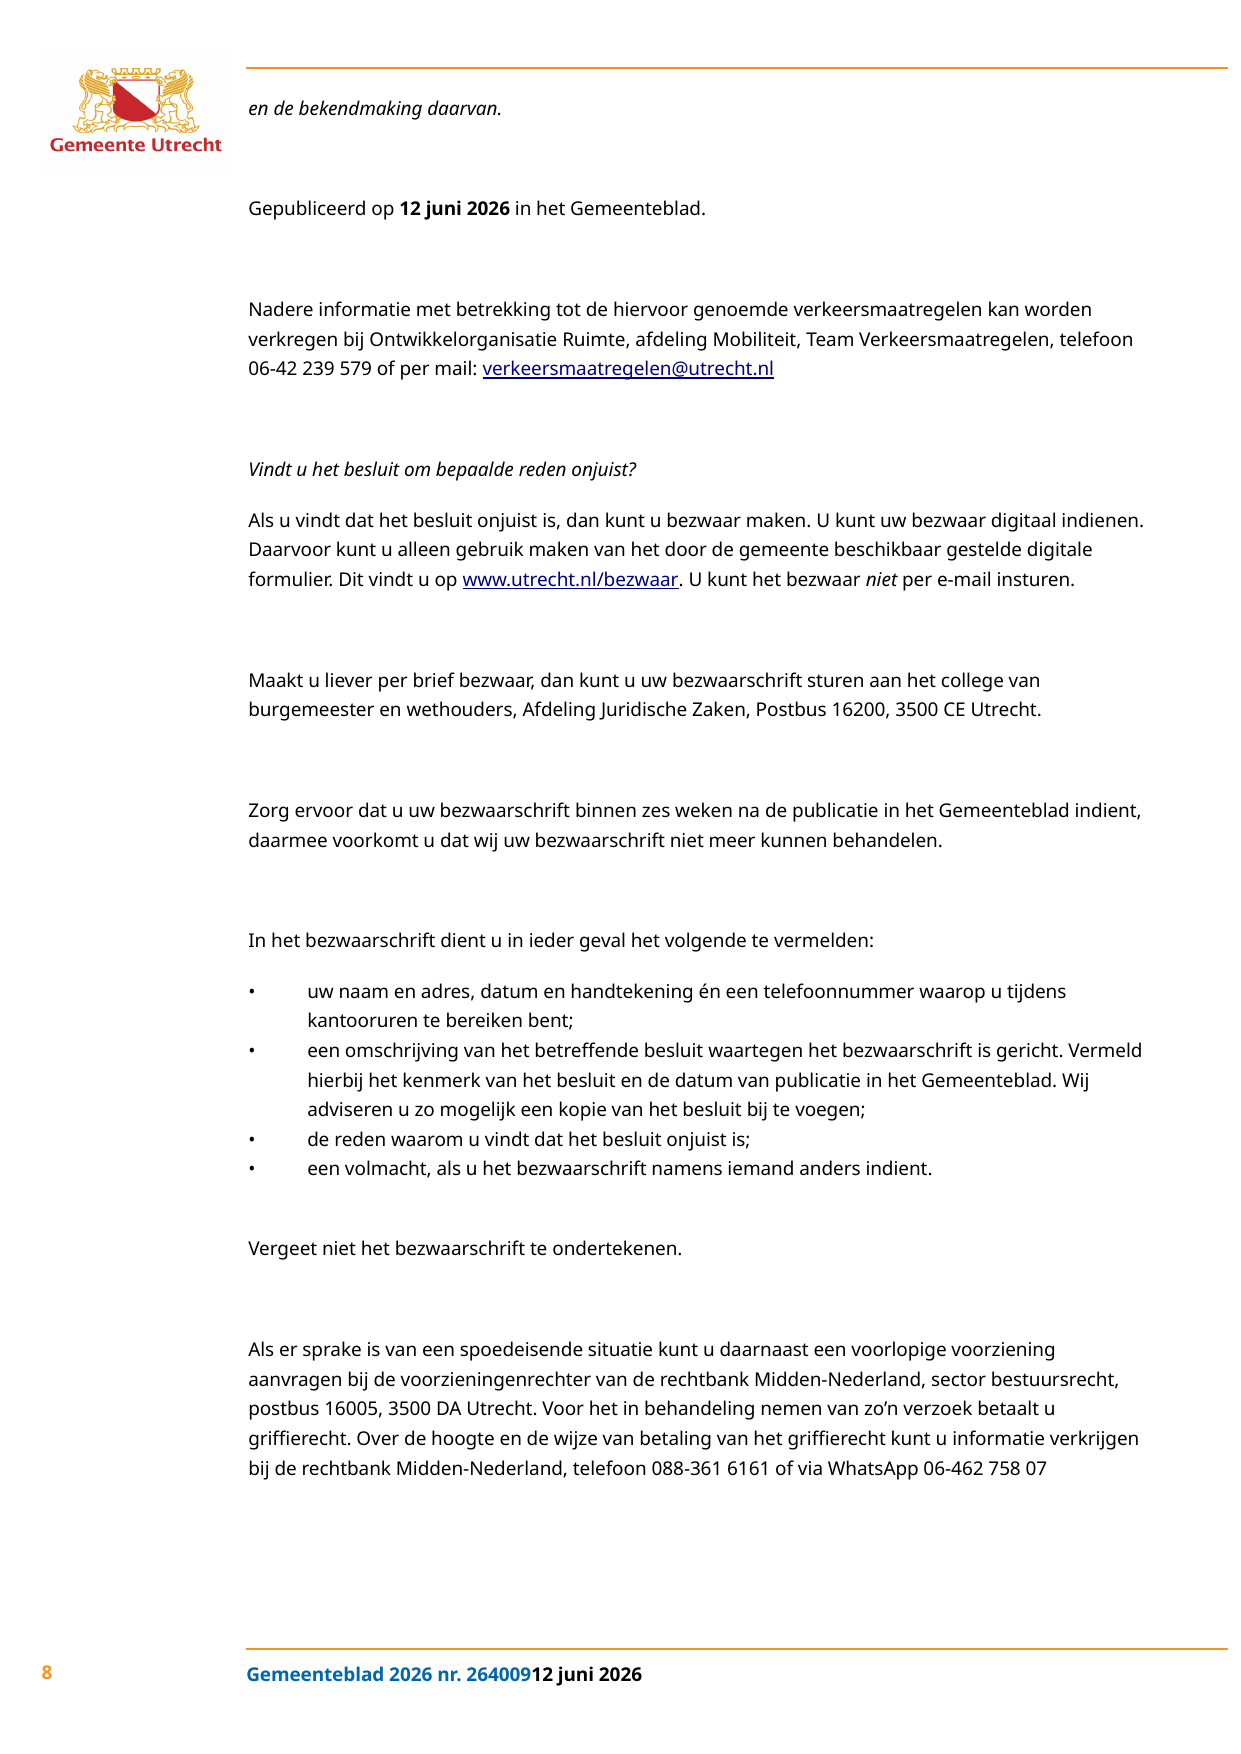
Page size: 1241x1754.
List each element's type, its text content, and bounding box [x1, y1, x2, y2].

text Vindt u het besluit om bepaalde reden onjuist? [248, 456, 1152, 482]
text In het bezwaarschrift dient u in ieder geval het volgende te vermelden: [248, 928, 1152, 953]
list de reden waarom u vindt dat het besluit onjuist is; [248, 1126, 1152, 1152]
text en de bekendmaking daarvan. [248, 95, 1152, 121]
text Gepubliceerd op 12 juni 2026 in het Gemeenteblad. [248, 196, 1152, 221]
text Nadere informatie met betrekking tot de hiervoor genoemde verkeersmaatregelen kan worden verkregen bij Ontwikkelorganisatie Ruimte, afdeling Mobiliteit, Team Verkeersmaatregelen, telefoon 06-42 239 579 of per mail: verkeersmaatregelen@utrecht.nl [248, 296, 1152, 381]
list een volmacht, als u het bezwaarschrift namens iemand anders indient. [248, 1156, 1152, 1181]
text Maakt u liever per brief bezwaar, dan kunt u uw bezwaarschrift sturen aan het college van burgemeester en wethouders, Afdeling Juridische Zaken, Postbus 16200, 3500 CE Utrecht. [248, 667, 1152, 722]
text Als er sprake is van een spoedeisende situatie kunt u daarnaast een voorlopige voorziening aanvragen bij de voorzieningenrechter van de rechtbank Midden-Nederland, sector bestuursrecht, postbus 16005, 3500 DA Utrecht. Voor het in behandeling nemen van zo’n verzoek betaalt u griffierecht. Over de hoogte en de wijze van betaling van het griffierecht kunt u informatie verkrijgen bij de rechtbank Midden-Nederland, telefoon 088-361 6161 of via WhatsApp 06-462 758 07 [248, 1336, 1152, 1481]
text Zorg ervoor dat u uw bezwaarschrift binnen zes weken na de publicatie in het Gemeenteblad indient, daarmee voorkomt u dat wij uw bezwaarschrift niet meer kunnen behandelen. [248, 797, 1152, 853]
list een omschrijving van het betreffende besluit waartegen het bezwaarschrift is gericht. Vermeld hierbij het kenmerk van het besluit en de datum van publicatie in het Gemeenteblad. Wij adviseren u zo mogelijk een kopie van het besluit bij te voegen; [248, 1037, 1152, 1122]
text Vergeet niet het bezwaarschrift te ondertekenen. [248, 1236, 1152, 1261]
picture [41, 47, 231, 172]
list uw naam en adres, datum en handtekening én een telefoonnummer waarop u tijdens kantooruren te bereiken bent; [248, 978, 1152, 1033]
text Als u vindt dat het besluit onjuist is, dan kunt u bezwaar maken. U kunt uw bezwaar digitaal indienen. Daarvoor kunt u alleen gebruik maken van het door de gemeente beschikbaar gestelde digitale formulier. Dit vindt u op www.utrecht.nl/bezwaar. U kunt het bezwaar niet per e-mail insturen. [248, 507, 1152, 592]
